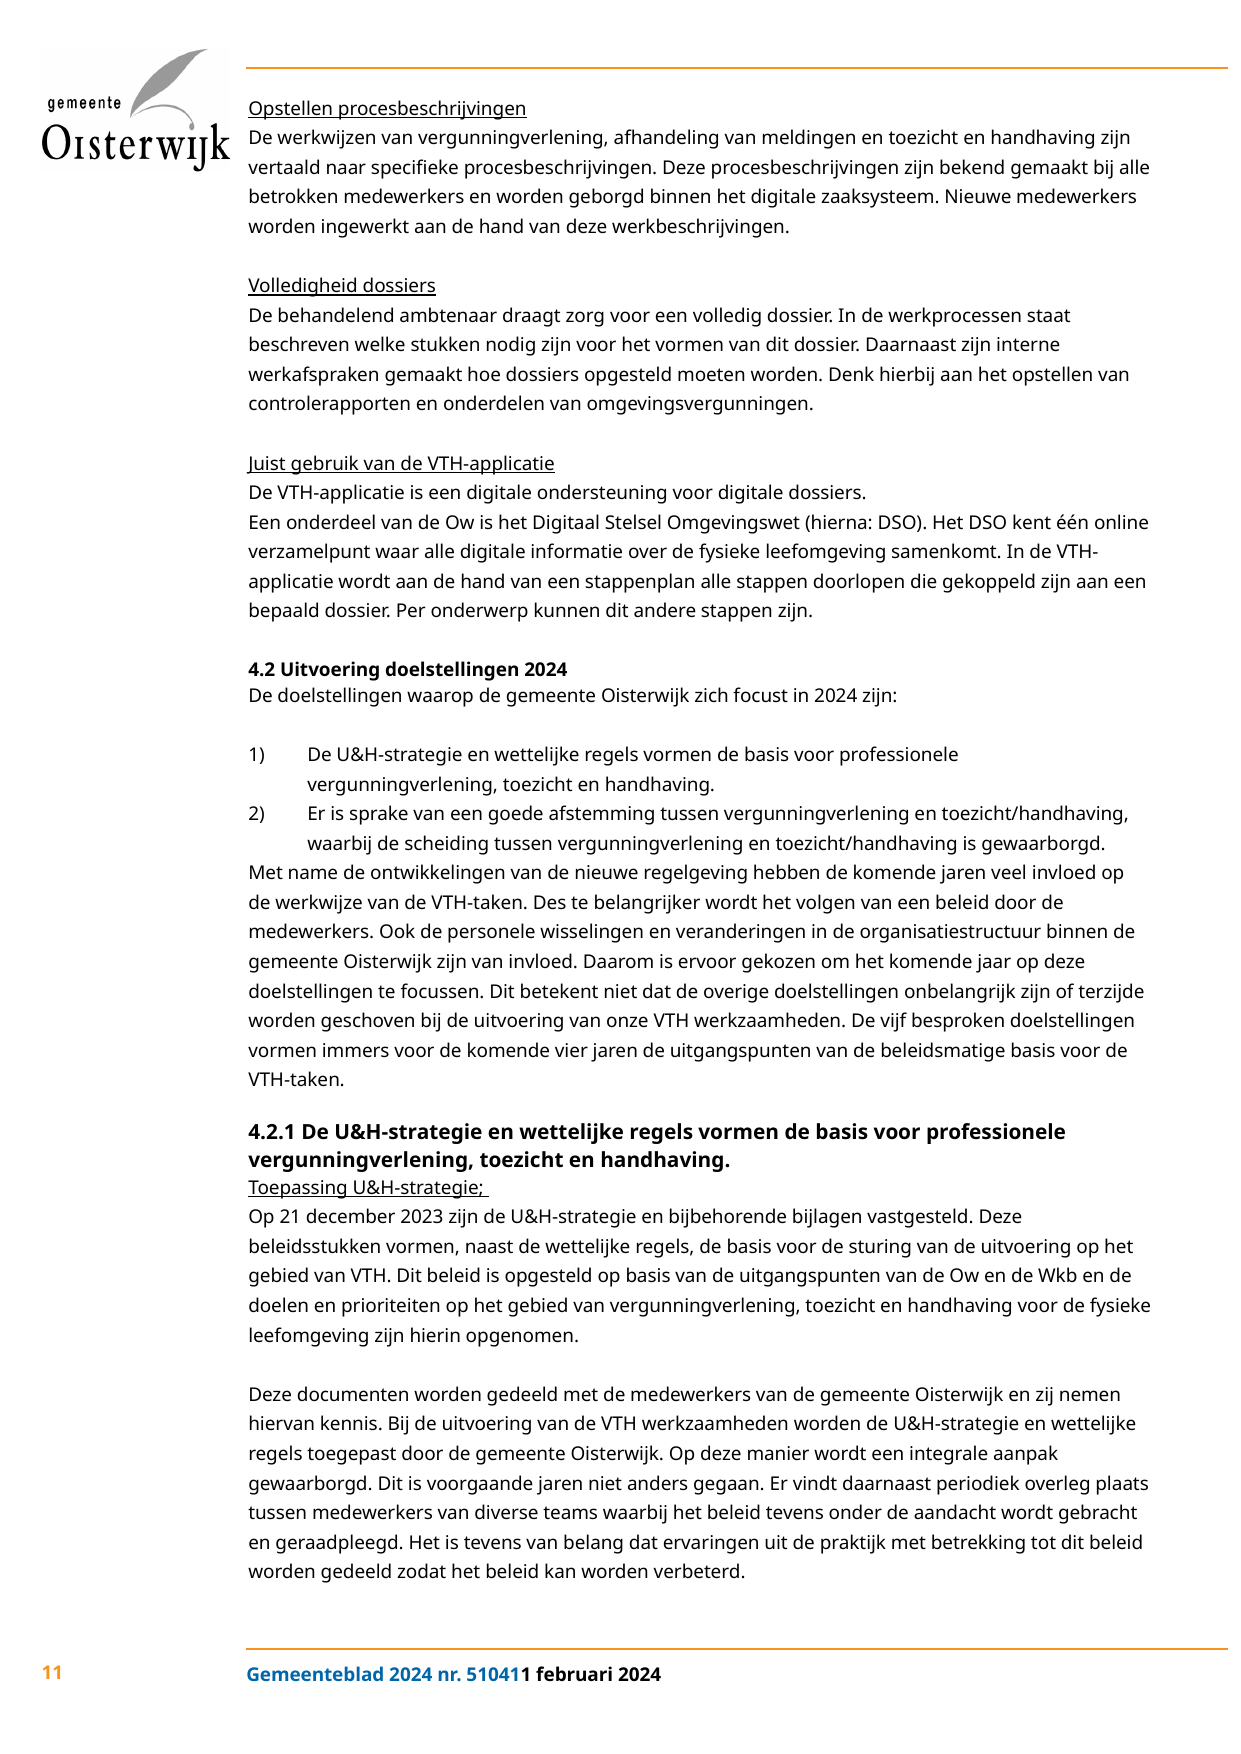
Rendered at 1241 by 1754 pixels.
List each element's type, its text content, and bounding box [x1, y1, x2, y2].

text Deze documenten worden gedeeld met de medewerkers van de gemeente Oisterwijk en zij nemen hiervan kennis. Bij de uitvoering van de VTH werkzaamheden worden de U&H-strategie en wettelijke regels toegepast door de gemeente Oisterwijk. Op deze manier wordt een integrale aanpak gewaarborgd. Dit is voorgaande jaren niet anders gegaan. Er vindt daarnaast periodiek overleg plaats tussen medewerkers van diverse teams waarbij het beleid tevens onder de aandacht wordt gebracht en geraadpleegd. Het is tevens van belang dat ervaringen uit de praktijk met betrekking tot dit beleid worden gedeeld zodat het beleid kan worden verbeterd. [248, 1381, 1152, 1584]
text 4.2.1 De U&H-strategie en wettelijke regels vormen de basis voor professionele vergunningverlening, toezicht en handhaving. [248, 1117, 1152, 1174]
list Er is sprake van een goede afstemming tussen vergunningverlening en toezicht/handhaving, waarbij de scheiding tussen vergunningverlening en toezicht/handhaving is gewaarborgd. [248, 800, 1152, 856]
text Met name de ontwikkelingen van de nieuwe regelgeving hebben de komende jaren veel invloed op de werkwijze van de VTH-taken. Des te belangrijker wordt het volgen van een beleid door de medewerkers. Ook de personele wisselingen en veranderingen in de organisatiestructuur binnen de gemeente Oisterwijk zijn van invloed. Daarom is ervoor gekozen om het komende jaar op deze doelstellingen te focussen. Dit betekent niet dat de overige doelstellingen onbelangrijk zijn of terzijde worden geschoven bij de uitvoering van onze VTH werkzaamheden. De vijf besproken doelstellingen vormen immers voor de komende vier jaren de uitgangspunten van de beleidsmatige basis voor de VTH-taken. [248, 859, 1152, 1092]
table_cell Opstellen procesbeschrijvingen De werkwijzen van vergunningverlening, afhandeling van meldingen en toezicht en handhaving zijn vertaald naar specifieke procesbeschrijvingen. Deze procesbeschrijvingen zijn bekend gemaakt bij alle betrokken medewerkers en worden geborgd binnen het digitale zaaksysteem. Nieuwe medewerkers worden ingewerkt aan de hand van deze werkbeschrijvingen. Volledigheid dossiers De behandelend ambtenaar draagt zorg voor een volledig dossier. In de werkprocessen staat beschreven welke stukken nodig zijn voor het vormen van dit dossier. Daarnaast zijn interne werkafspraken gemaakt hoe dossiers opgesteld moeten worden. Denk hierbij aan het opstellen van controlerapporten en onderdelen van omgevingsvergunningen. Juist gebruik van de VTH-applicatie De VTH-applicatie is een digitale ondersteuning voor digitale dossiers. Een onderdeel van de Ow is het Digitaal Stelsel Omgevingswet (hierna: DSO). Het DSO kent één online verzamelpunt waar alle digitale informatie over de fysieke leefomgeving samenkomt. In de VTH- applicatie wordt aan de hand van een stappenplan alle stappen doorlopen die gekoppeld zijn aan een bepaald dossier. Per onderwerp kunnen dit andere stappen zijn. [248, 95, 1152, 623]
list De U&H-strategie en wettelijke regels vormen de basis voor professionele vergunningverlening, toezicht en handhaving. [248, 741, 1152, 796]
text Op 21 december 2023 zijn de U&H-strategie en bijbehorende bijlagen vastgesteld. Deze beleidsstukken vormen, naast de wettelijke regels, de basis voor de sturing van de uitvoering op het gebied van VTH. Dit beleid is opgesteld op basis van de uitgangspunten van de Ow en de Wkb en de doelen en prioriteiten op het gebied van vergunningverlening, toezicht en handhaving voor de fysieke leefomgeving zijn hierin opgenomen. [248, 1203, 1152, 1347]
text 4.2 Uitvoering doelstellingen 2024 [248, 656, 1152, 682]
text De doelstellingen waarop de gemeente Oisterwijk zich focust in 2024 zijn: [248, 682, 1152, 708]
text Toepassing U&H-strategie; [248, 1174, 1152, 1199]
picture [41, 47, 231, 172]
